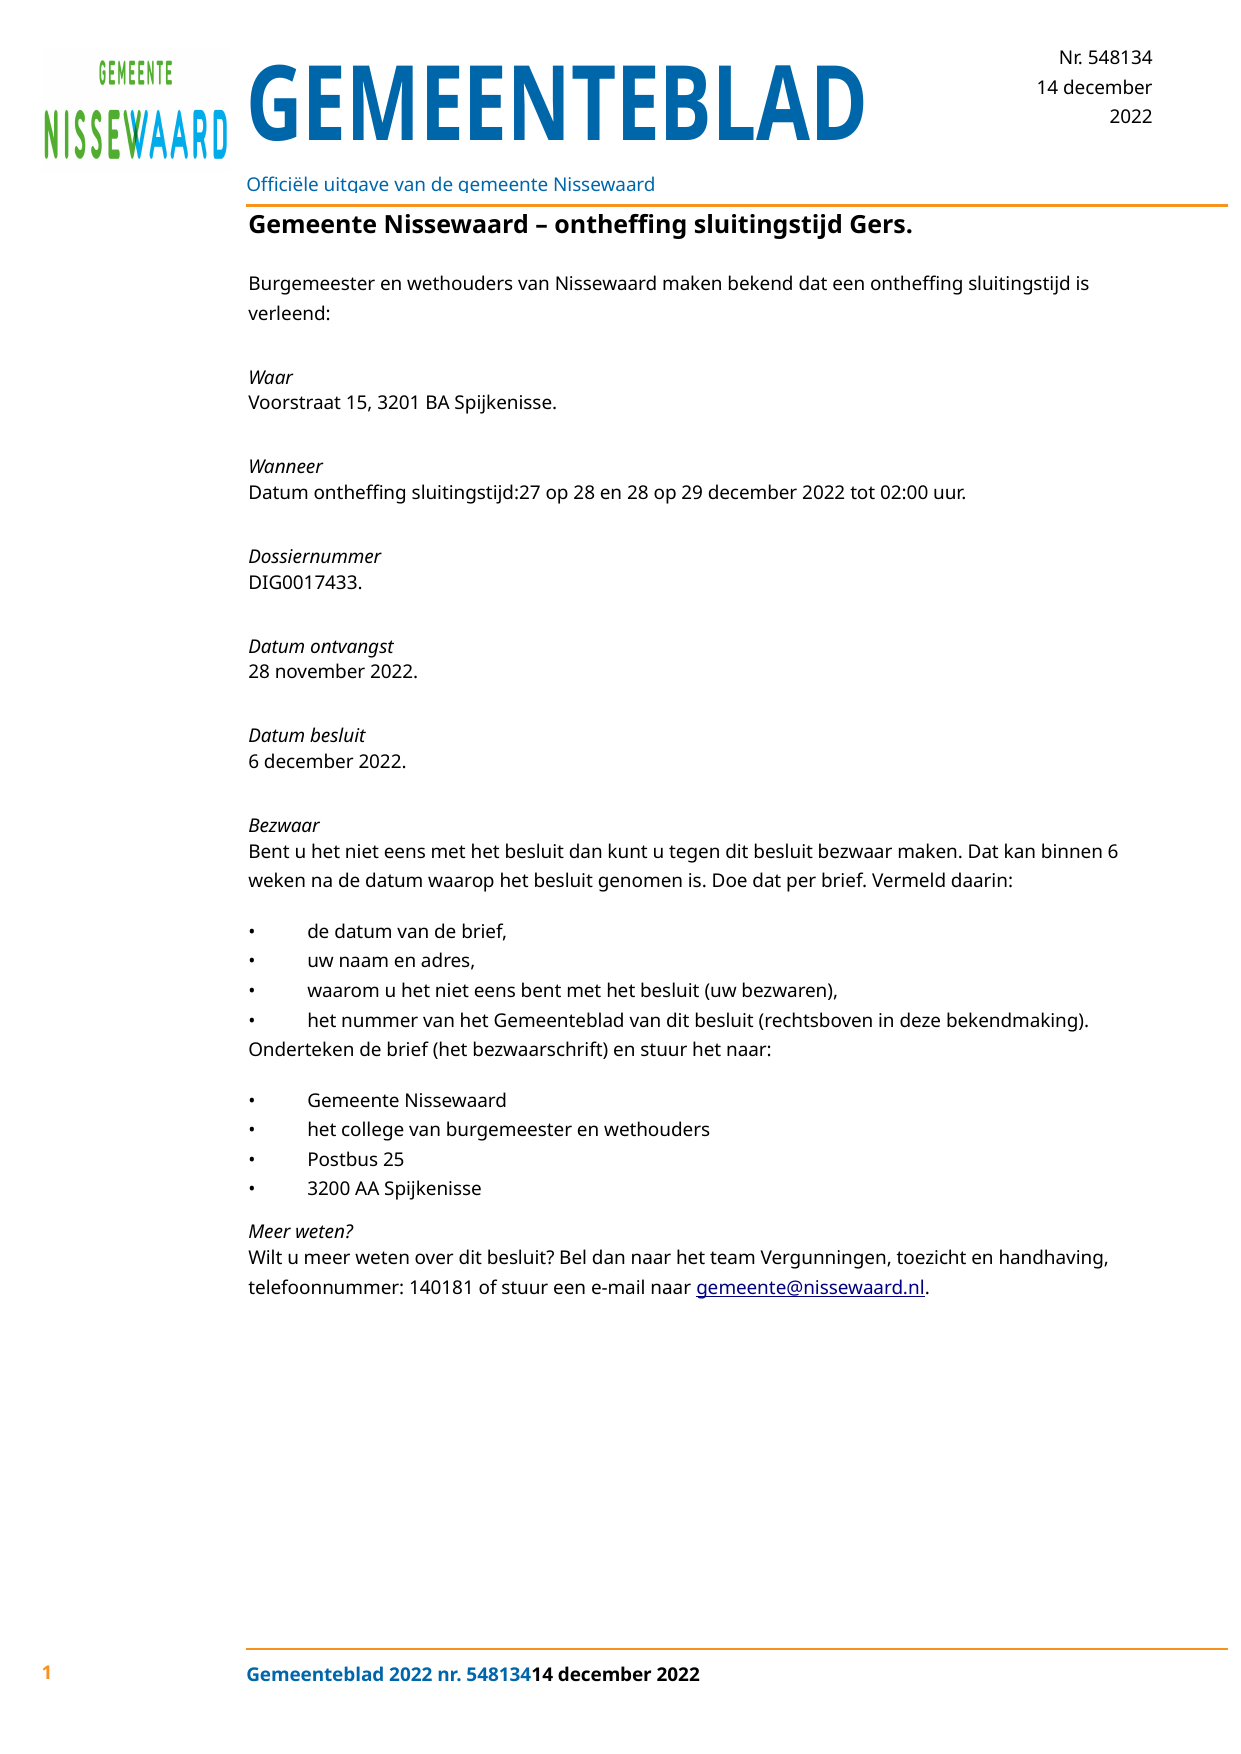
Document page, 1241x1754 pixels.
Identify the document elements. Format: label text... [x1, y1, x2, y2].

list het nummer van het Gemeenteblad van dit besluit (rechtsboven in deze bekendmaking). [248, 1007, 1152, 1032]
list Postbus 25 [248, 1146, 1152, 1172]
text Bent u het niet eens met het besluit dan kunt u tegen dit besluit bezwaar maken. Dat kan binnen 6 weken na de datum waarop het besluit genomen is. Doe dat per brief. Vermeld daarin: [248, 838, 1152, 893]
text Wanneer [248, 453, 1152, 479]
list waarom u het niet eens bent met het besluit (uw bezwaren), [248, 977, 1152, 1003]
text Datum ontvangst [248, 633, 1152, 659]
text 28 november 2022. [248, 659, 1152, 684]
picture [41, 47, 231, 172]
text Burgemeester en wethouders van Nissewaard maken bekend dat een ontheffing sluitingstijd is verleend: [248, 270, 1152, 326]
text Dossiernummer [248, 543, 1152, 569]
text Meer weten? [248, 1219, 1152, 1244]
text DIG0017433. [248, 569, 1152, 595]
text Datum besluit [248, 723, 1152, 748]
text Gemeente Nissewaard – ontheffing sluitingstijd Gers. [248, 207, 1152, 241]
list de datum van de brief, [248, 918, 1152, 944]
text Bezwaar [248, 812, 1152, 838]
list Gemeente Nissewaard [248, 1087, 1152, 1112]
text 6 december 2022. [248, 748, 1152, 774]
list het college van burgemeester en wethouders [248, 1116, 1152, 1142]
text Voorstraat 15, 3201 BA Spijkenisse. [248, 389, 1152, 415]
text Onderteken de brief (het bezwaarschrift) en stuur het naar: [248, 1036, 1152, 1062]
list 3200 AA Spijkenisse [248, 1176, 1152, 1201]
text Datum ontheffing sluitingstijd:27 op 28 en 28 op 29 december 2022 tot 02:00 uur. [248, 479, 1152, 505]
text Waar [248, 364, 1152, 389]
list uw naam en adres, [248, 948, 1152, 973]
text Wilt u meer weten over dit besluit? Bel dan naar het team Vergunningen, toezicht en handhaving, telefoonnummer: 140181 of stuur een e-mail naar gemeente@nissewaard.nl. [248, 1244, 1152, 1300]
